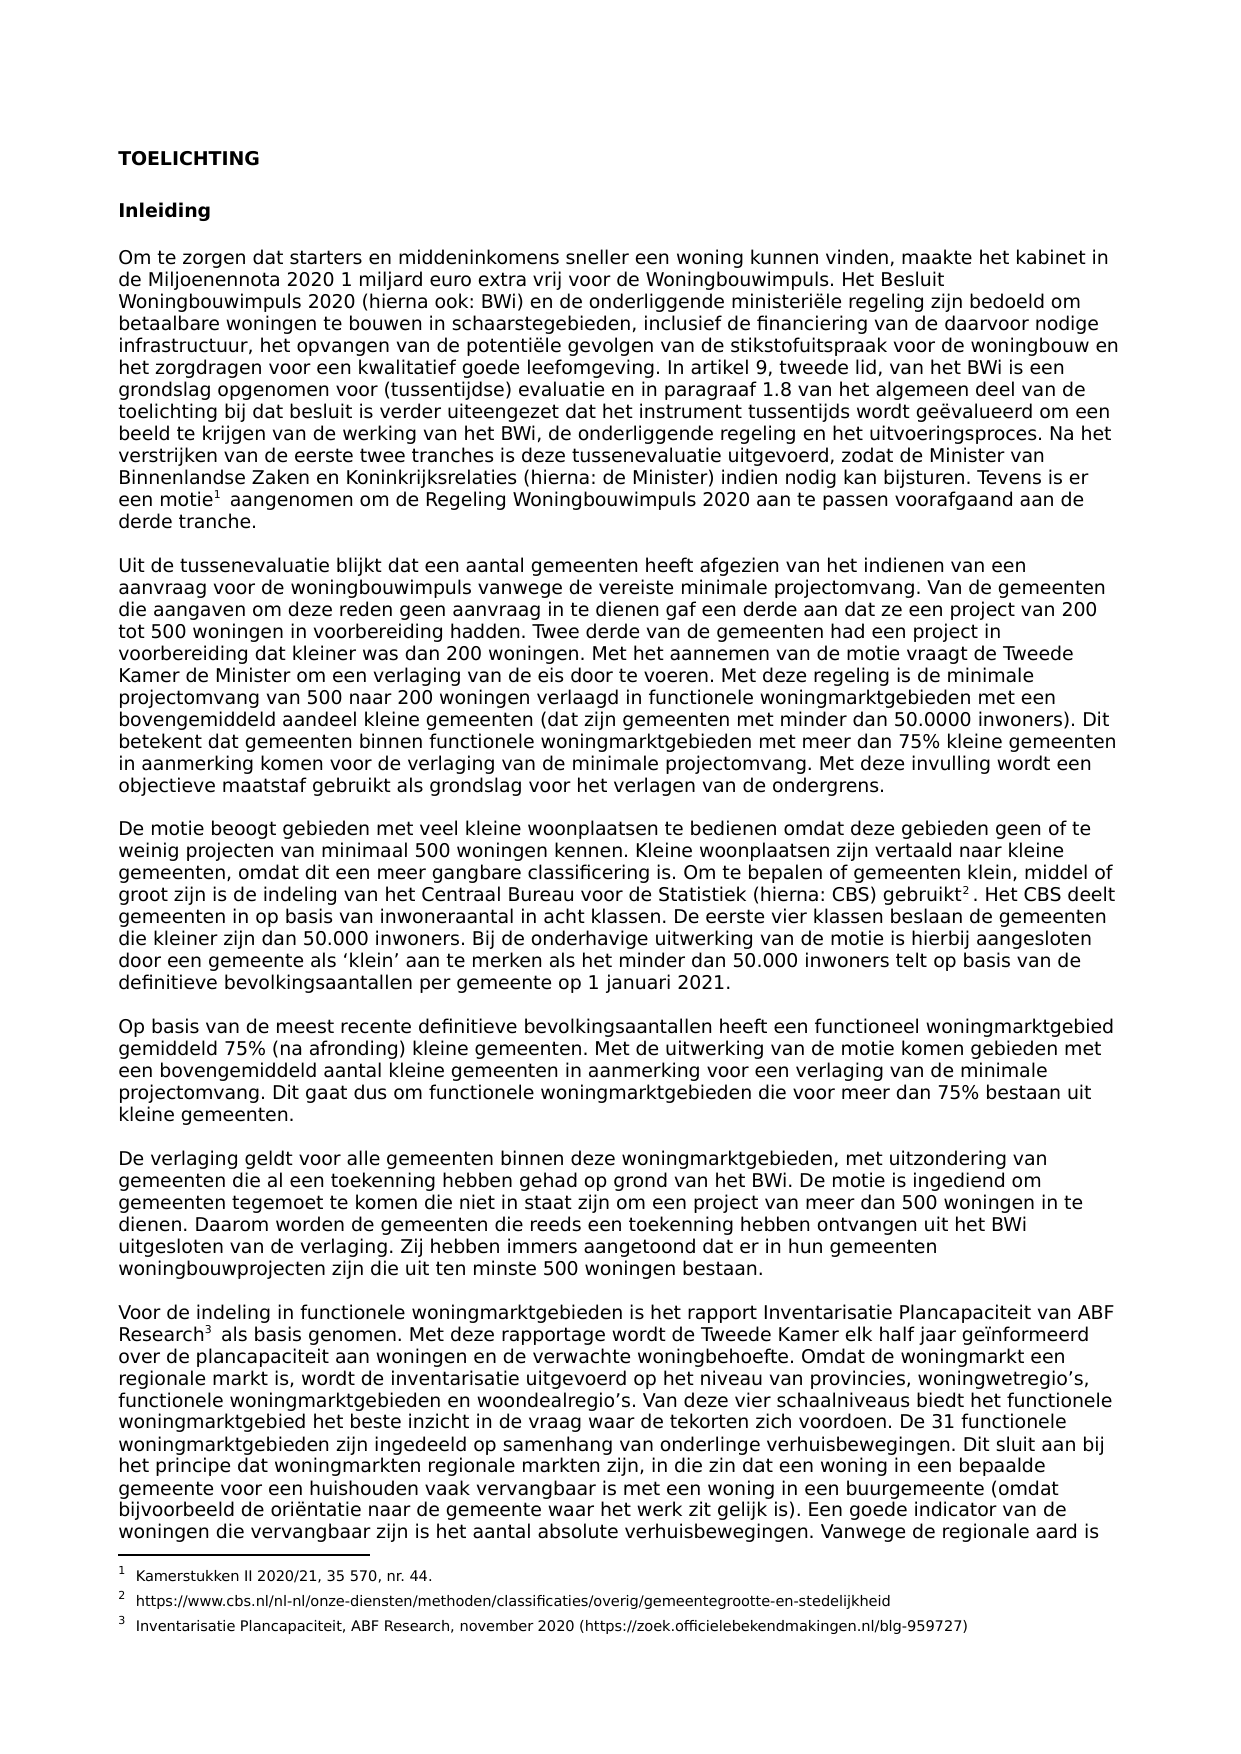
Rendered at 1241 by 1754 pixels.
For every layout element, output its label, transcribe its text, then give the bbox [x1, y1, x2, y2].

text Uit de tussenevaluatie blijkt dat een aantal gemeenten heeft afgezien van het indienen van een aanvraag voor de woningbouwimpuls vanwege de vereiste minimale projectomvang. Van de gemeenten die aangaven om deze reden geen aanvraag in te dienen gaf een derde aan dat ze een project van 200 tot 500 woningen in voorbereiding hadden. Twee derde van de gemeenten had een project in voorbereiding dat kleiner was dan 200 woningen. Met het aannemen van de motie vraagt de Tweede Kamer de Minister om een verlaging van de eis door te voeren. Met deze regeling is de minimale projectomvang van 500 naar 200 woningen verlaagd in functionele woningmarktgebieden met een bovengemiddeld aandeel kleine gemeenten (dat zijn gemeenten met minder dan 50.0000 inwoners). Dit betekent dat gemeenten binnen functionele woningmarktgebieden met meer dan 75% kleine gemeenten in aanmerking komen voor de verlaging van de minimale projectomvang. Met deze invulling wordt een objectieve maatstaf gebruikt als grondslag voor het verlagen van de ondergrens. [118, 555, 1122, 796]
text De motie beoogt gebieden met veel kleine woonplaatsen te bedienen omdat deze gebieden geen of te weinig projecten van minimaal 500 woningen kennen. Kleine woonplaatsen zijn vertaald naar kleine gemeenten, omdat dit een meer gangbare classificering is. Om te bepalen of gemeenten klein, middel of groot zijn is de indeling van het Centraal Bureau voor de Statistiek (hierna: CBS) gebruikt. Het CBS deelt gemeenten in op basis van inwoneraantal in acht klassen. De eerste vier klassen beslaan de gemeenten die kleiner zijn dan 50.000 inwoners. Bij de onderhavige uitwerking van de motie is hierbij aangesloten door een gemeente als ‘klein’ aan te merken als het minder dan 50.000 inwoners telt op basis van de definitieve bevolkingsaantallen per gemeente op 1 januari 2021. [118, 818, 1122, 994]
text De verlaging geldt voor alle gemeenten binnen deze woningmarktgebieden, met uitzondering van gemeenten die al een toekenning hebben gehad op grond van het BWi. De motie is ingediend om gemeenten tegemoet te komen die niet in staat zijn om een project van meer dan 500 woningen in te dienen. Daarom worden de gemeenten die reeds een toekenning hebben ontvangen uit het BWi uitgesloten van de verlaging. Zij hebben immers aangetoond dat er in hun gemeenten woningbouwprojecten zijn die uit ten minste 500 woningen bestaan. [118, 1148, 1122, 1280]
text Op basis van de meest recente definitieve bevolkingsaantallen heeft een functioneel woningmarktgebied gemiddeld 75% (na afronding) kleine gemeenten. Met de uitwerking van de motie komen gebieden met een bovengemiddeld aantal kleine gemeenten in aanmerking voor een verlaging van de minimale projectomvang. Dit gaat dus om functionele woningmarktgebieden die voor meer dan 75% bestaan uit kleine gemeenten. [118, 1016, 1122, 1126]
subtitle TOELICHTING [118, 148, 1122, 170]
text https://www.cbs.nl/nl-nl/onze-diensten/methoden/classificaties/overig/gemeentegrootte-en-stedelijkheid [118, 1589, 1122, 1611]
text Kamerstukken II 2020/21, 35 570, nr. 44. [118, 1564, 1122, 1586]
subtitle Inleiding [118, 200, 1122, 222]
text Voor de indeling in functionele woningmarktgebieden is het rapport Inventarisatie Plancapaciteit van ABF Research als basis genomen. Met deze rapportage wordt de Tweede Kamer elk half jaar geïnformeerd over de plancapaciteit aan woningen en de verwachte woningbehoefte. Omdat de woningmarkt een regionale markt is, wordt de inventarisatie uitgevoerd op het niveau van provincies, woningwetregio’s, functionele woningmarktgebieden en woondealregio’s. Van deze vier schaalniveaus biedt het functionele woningmarktgebied het beste inzicht in de vraag waar de tekorten zich voordoen. De 31 functionele woningmarktgebieden zijn ingedeeld op samenhang van onderlinge verhuisbewegingen. Dit sluit aan bij het principe dat woningmarkten regionale markten zijn, in die zin dat een woning in een bepaalde gemeente voor een huishouden vaak vervangbaar is met een woning in een buurgemeente (omdat bijvoorbeeld de oriëntatie naar de gemeente waar het werk zit gelijk is). Een goede indicator van de woningen die vervangbaar zijn is het aantal absolute verhuisbewegingen. Vanwege de regionale aard is [118, 1302, 1122, 1543]
text Inventarisatie Plancapaciteit, ABF Research, november 2020 (https://zoek.officielebekendmakingen.nl/blg-959727) [118, 1614, 1122, 1636]
text Om te zorgen dat starters en middeninkomens sneller een woning kunnen vinden, maakte het kabinet in de Miljoenennota 2020 1 miljard euro extra vrij voor de Woningbouwimpuls. Het Besluit Woningbouwimpuls 2020 (hierna ook: BWi) en de onderliggende ministeriële regeling zijn bedoeld om betaalbare woningen te bouwen in schaarstegebieden, inclusief de financiering van de daarvoor nodige infrastructuur, het opvangen van de potentiële gevolgen van de stikstofuitspraak voor de woningbouw en het zorgdragen voor een kwalitatief goede leefomgeving. In artikel 9, tweede lid, van het BWi is een grondslag opgenomen voor (tussentijdse) evaluatie en in paragraaf 1.8 van het algemeen deel van de toelichting bij dat besluit is verder uiteengezet dat het instrument tussentijds wordt geëvalueerd om een beeld te krijgen van de werking van het BWi, de onderliggende regeling en het uitvoeringsproces. Na het verstrijken van de eerste twee tranches is deze tussenevaluatie uitgevoerd, zodat de Minister van Binnenlandse Zaken en Koninkrijksrelaties (hierna: de Minister) indien nodig kan bijsturen. Tevens is er een motie aangenomen om de Regeling Woningbouwimpuls 2020 aan te passen voorafgaand aan de derde tranche. [118, 247, 1122, 533]
